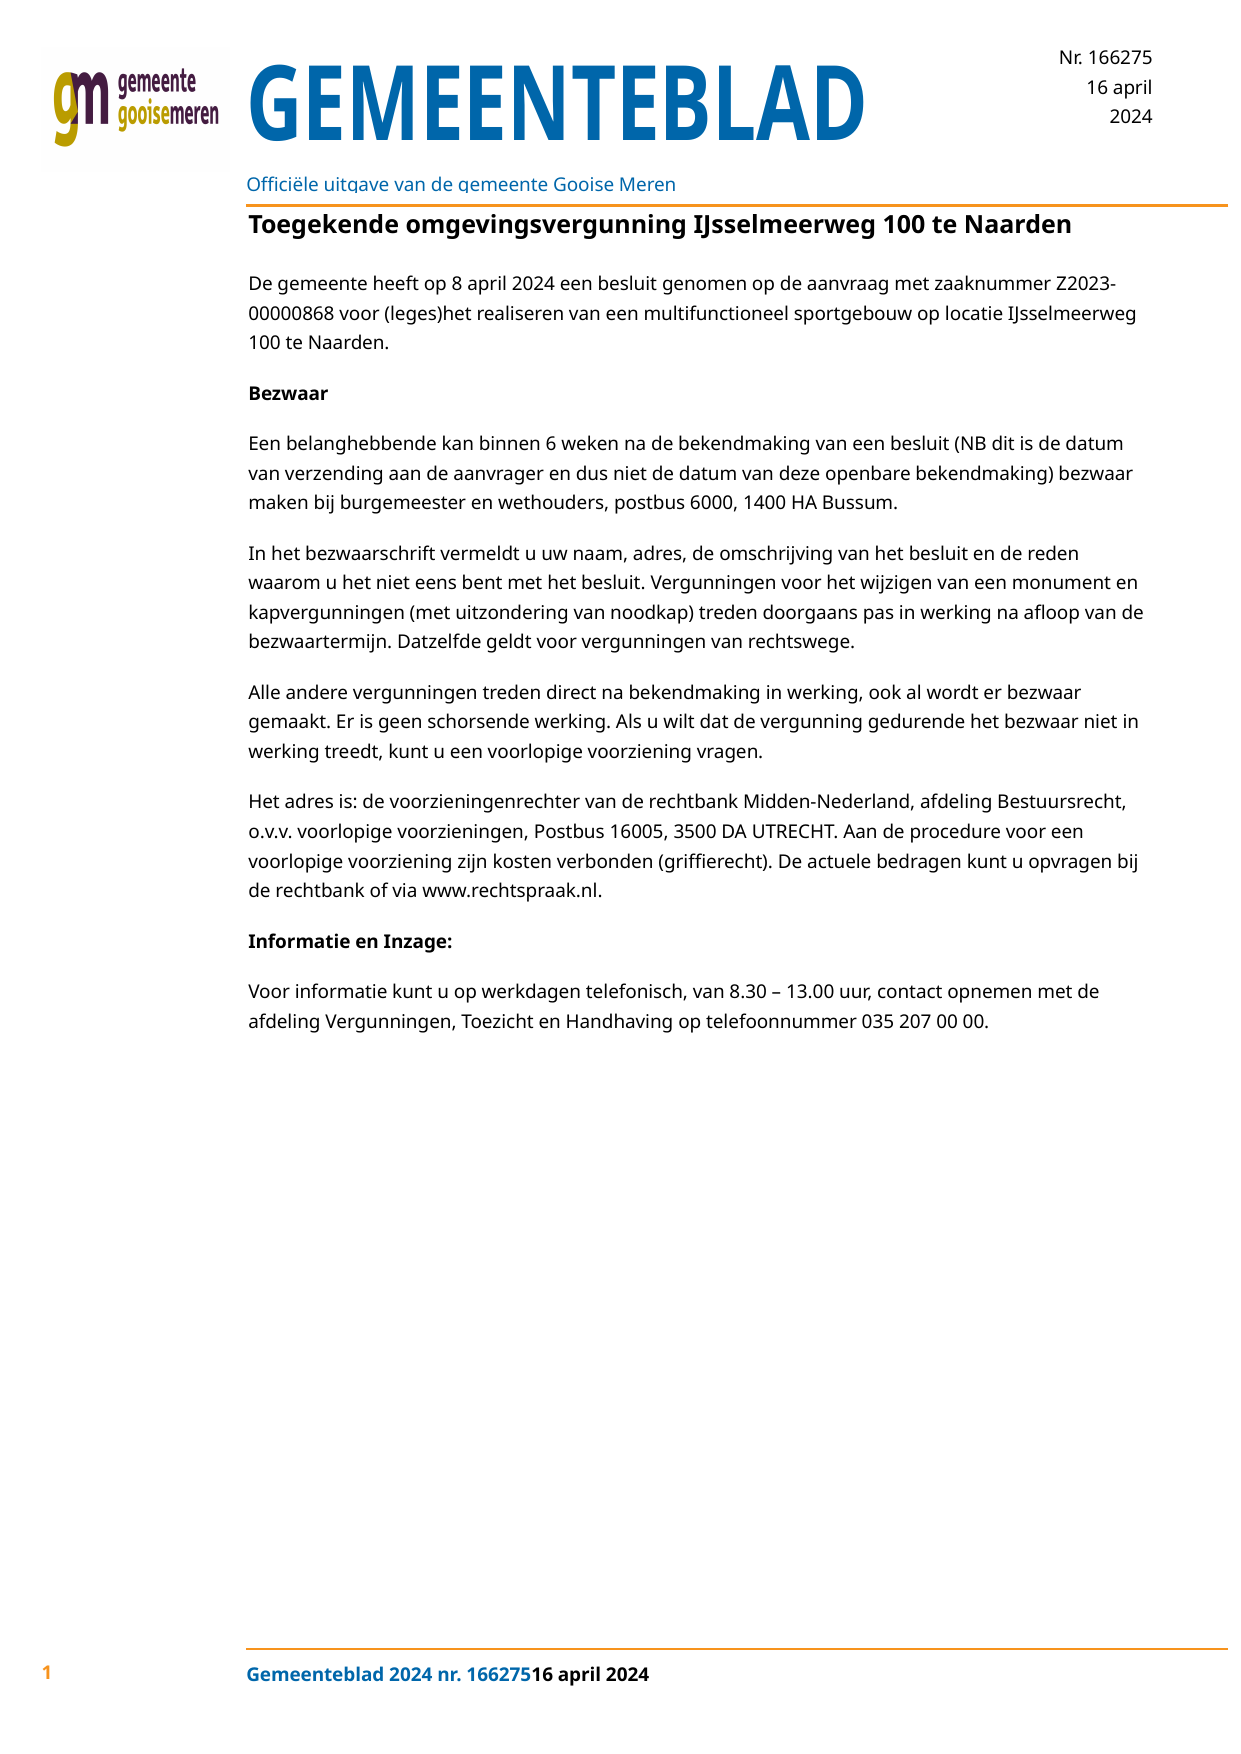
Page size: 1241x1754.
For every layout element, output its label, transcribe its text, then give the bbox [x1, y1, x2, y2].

picture [41, 47, 231, 172]
text De gemeente heeft op 8 april 2024 een besluit genomen op de aanvraag met zaaknummer Z2023-00000868 voor (leges)het realiseren van een multifunctioneel sportgebouw op locatie IJsselmeerweg 100 te Naarden. [248, 270, 1152, 355]
text Een belanghebbende kan binnen 6 weken na de bekendmaking van een besluit (NB dit is de datum van verzending aan de aanvrager en dus niet de datum van deze openbare bekendmaking) bezwaar maken bij burgemeester en wethouders, postbus 6000, 1400 HA Bussum. [248, 430, 1152, 515]
text Alle andere vergunningen treden direct na bekendmaking in werking, ook al wordt er bezwaar gemaakt. Er is geen schorsende werking. Als u wilt dat de vergunning gedurende het bezwaar niet in werking treedt, kunt u een voorlopige voorziening vragen. [248, 679, 1152, 764]
text In het bezwaarschrift vermeldt u uw naam, adres, de omschrijving van het besluit en de reden waarom u het niet eens bent met het besluit. Vergunningen voor het wijzigen van een monument en kapvergunningen (met uitzondering van noodkap) treden doorgaans pas in werking na afloop van de bezwaartermijn. Datzelfde geldt voor vergunningen van rechtswege. [248, 540, 1152, 654]
text Informatie en Inzage: [248, 928, 1152, 953]
text Toegekende omgevingsvergunning IJsselmeerweg 100 te Naarden [248, 207, 1152, 241]
text Bezwaar [248, 380, 1152, 406]
text Voor informatie kunt u op werkdagen telefonisch, van 8.30 – 13.00 uur, contact opnemen met de afdeling Vergunningen, Toezicht en Handhaving op telefoonnummer 035 207 00 00. [248, 978, 1152, 1033]
text Het adres is: de voorzieningenrechter van de rechtbank Midden-Nederland, afdeling Bestuursrecht, o.v.v. voorlopige voorzieningen, Postbus 16005, 3500 DA UTRECHT. Aan de procedure voor een voorlopige voorziening zijn kosten verbonden (griffierecht). De actuele bedragen kunt u opvragen bij de rechtbank of via www.rechtspraak.nl. [248, 789, 1152, 903]
